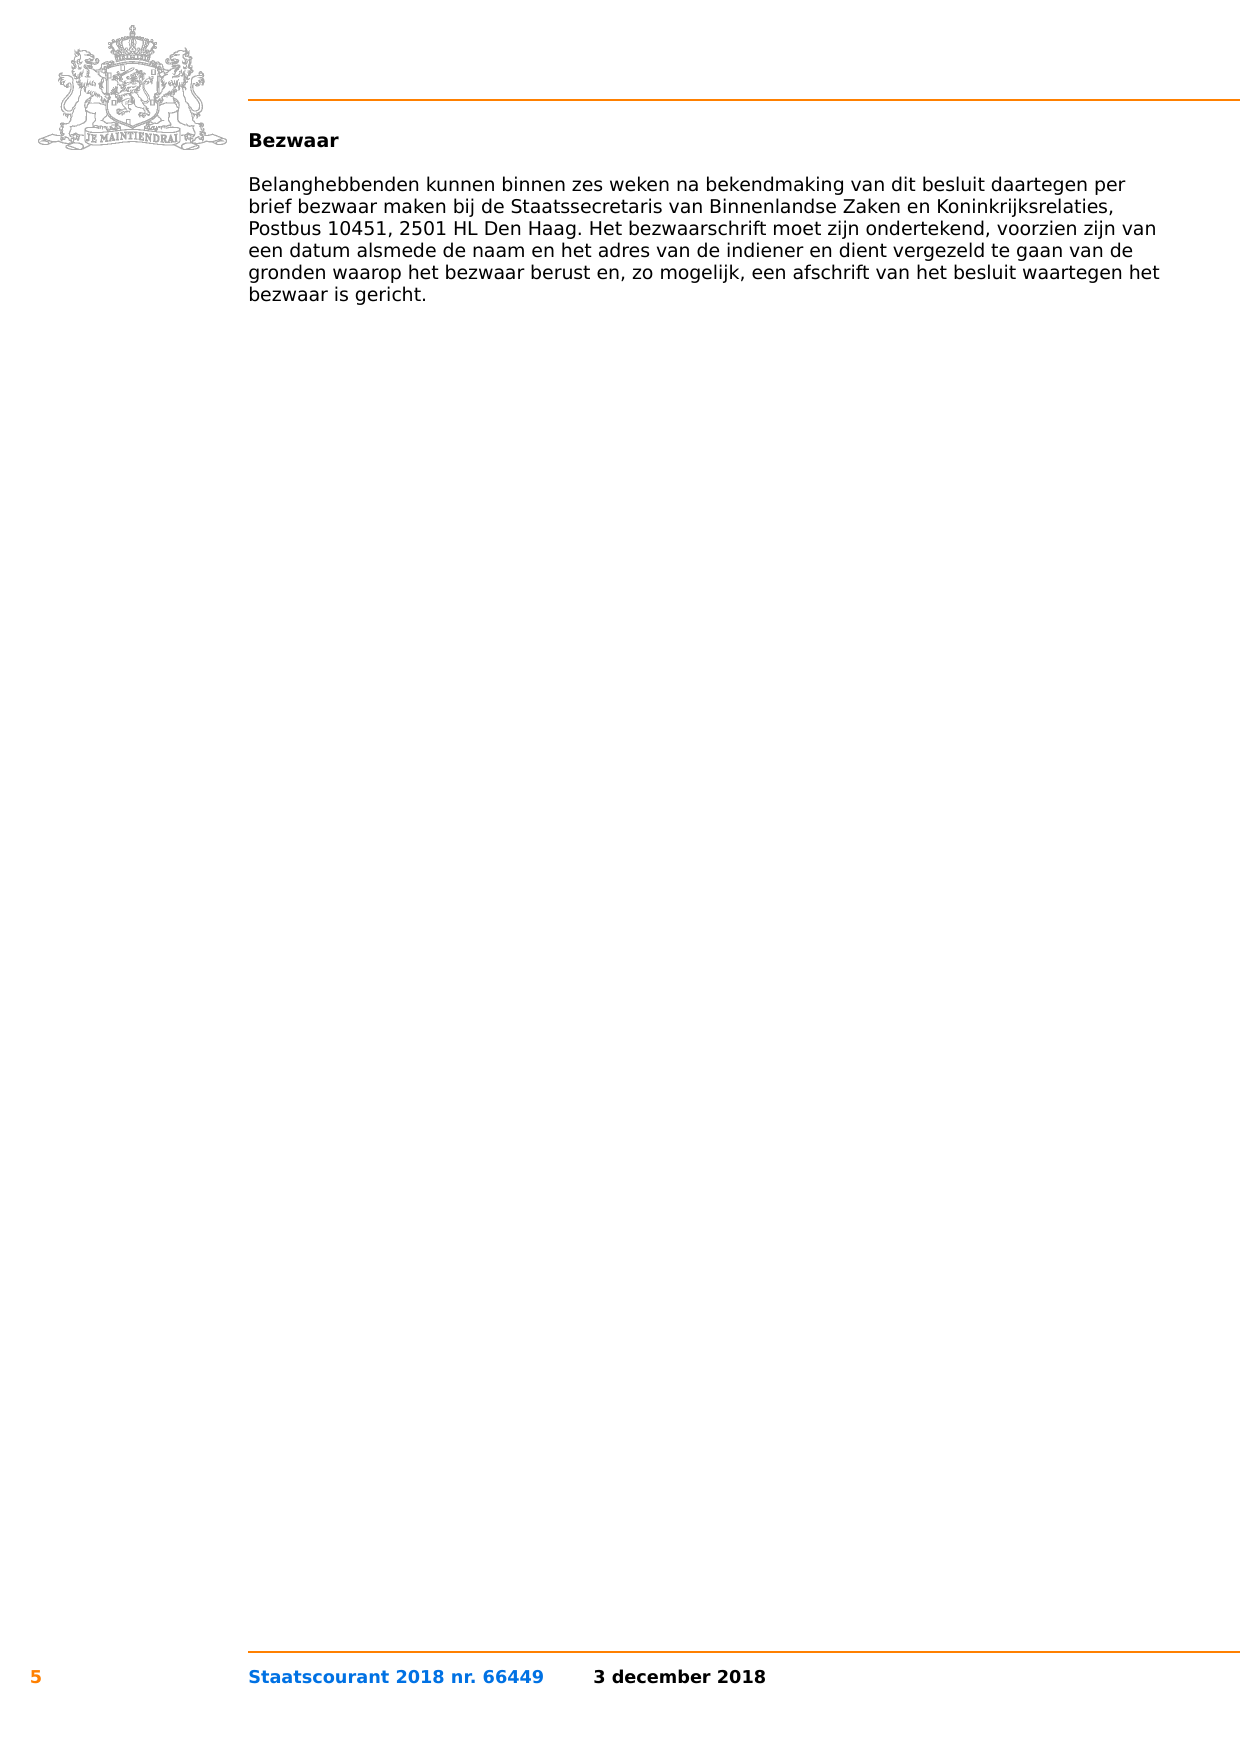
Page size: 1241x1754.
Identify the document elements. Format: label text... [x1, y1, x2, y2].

text Belanghebbenden kunnen binnen zes weken na bekendmaking van dit besluit daartegen per brief bezwaar maken bij de Staatssecretaris van Binnenlandse Zaken en Koninkrijksrelaties, Postbus 10451, 2501 HL Den Haag. Het bezwaarschrift moet zijn ondertekend, voorzien zijn van een datum alsmede de naam en het adres van de indiener en dient vergezeld te gaan van de gronden waarop het bezwaar berust en, zo mogelijk, een afschrift van het besluit waartegen het bezwaar is gericht. [248, 174, 1163, 306]
picture [38, 25, 227, 150]
text Bezwaar [248, 130, 1163, 152]
